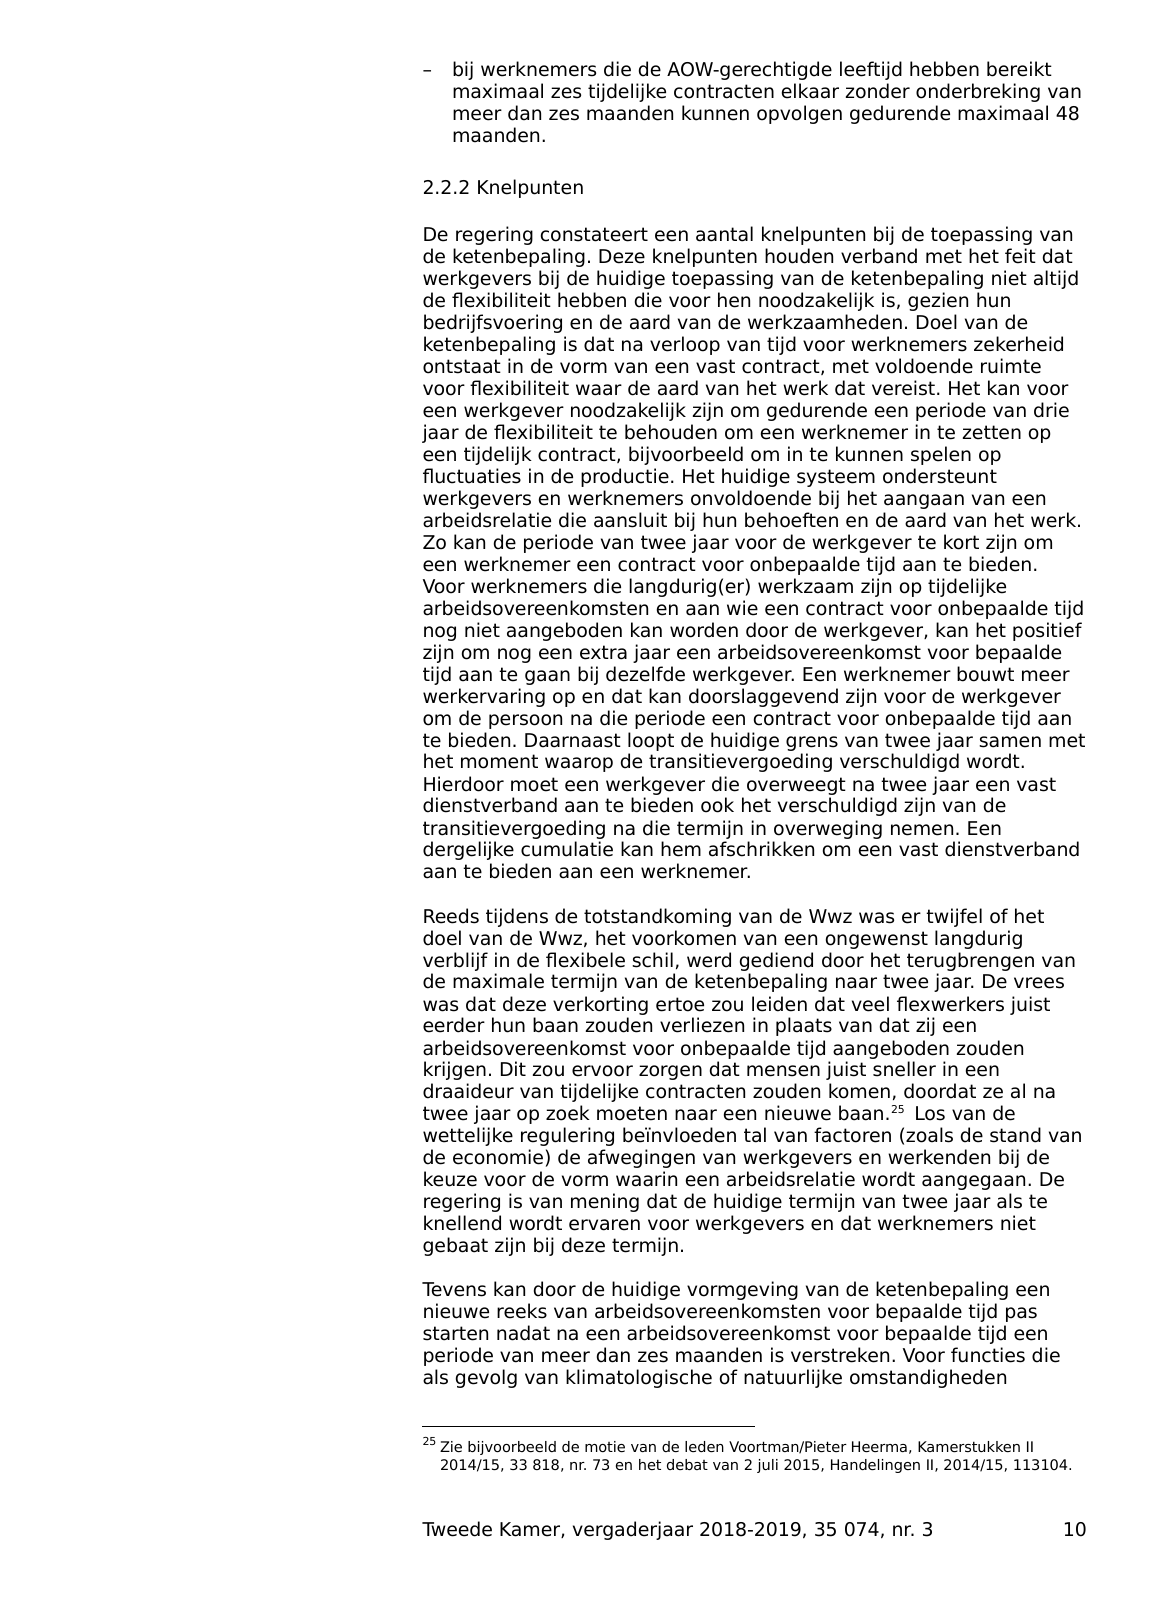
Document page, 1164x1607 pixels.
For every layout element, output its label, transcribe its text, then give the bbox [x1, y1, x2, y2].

text De regering constateert een aantal knelpunten bij de toepassing van de ketenbepaling. Deze knelpunten houden verband met het feit dat werkgevers bij de huidige toepassing van de ketenbepaling niet altijd de flexibiliteit hebben die voor hen noodzakelijk is, gezien hun bedrijfsvoering en de aard van de werkzaamheden. Doel van de ketenbepaling is dat na verloop van tijd voor werknemers zekerheid ontstaat in de vorm van een vast contract, met voldoende ruimte voor flexibiliteit waar de aard van het werk dat vereist. Het kan voor een werkgever noodzakelijk zijn om gedurende een periode van drie jaar de flexibiliteit te behouden om een werknemer in te zetten op een tijdelijk contract, bijvoorbeeld om in te kunnen spelen op fluctuaties in de productie. Het huidige systeem ondersteunt werkgevers en werknemers onvoldoende bij het aangaan van een arbeidsrelatie die aansluit bij hun behoeften en de aard van het werk. Zo kan de periode van twee jaar voor de werkgever te kort zijn om een werknemer een contract voor onbepaalde tijd aan te bieden. Voor werknemers die langdurig(er) werkzaam zijn op tijdelijke arbeidsovereenkomsten en aan wie een contract voor onbepaalde tijd nog niet aangeboden kan worden door de werkgever, kan het positief zijn om nog een extra jaar een arbeidsovereenkomst voor bepaalde tijd aan te gaan bij dezelfde werkgever. Een werknemer bouwt meer werkervaring op en dat kan doorslaggevend zijn voor de werkgever om de persoon na die periode een contract voor onbepaalde tijd aan te bieden. Daarnaast loopt de huidige grens van twee jaar samen met het moment waarop de transitievergoeding verschuldigd wordt. Hierdoor moet een werkgever die overweegt na twee jaar een vast dienstverband aan te bieden ook het verschuldigd zijn van de transitievergoeding na die termijn in overweging nemen. Een dergelijke cumulatie kan hem afschrikken om een vast dienstverband aan te bieden aan een werknemer. [422, 224, 1087, 883]
text – bij werknemers die de AOW-gerechtigde leeftijd hebben bereikt maximaal zes tijdelijke contracten elkaar zonder onderbreking van meer dan zes maanden kunnen opvolgen gedurende maximaal 48 maanden. [422, 59, 1087, 147]
subtitle 2.2.2 Knelpunten [422, 177, 1087, 199]
text Reeds tijdens de totstandkoming van de Wwz was er twijfel of het doel van de Wwz, het voorkomen van een ongewenst langdurig verblijf in de flexibele schil, werd gediend door het terugbrengen van de maximale termijn van de ketenbepaling naar twee jaar. De vrees was dat deze verkorting ertoe zou leiden dat veel flexwerkers juist eerder hun baan zouden verliezen in plaats van dat zij een arbeidsovereenkomst voor onbepaalde tijd aangeboden zouden krijgen. Dit zou ervoor zorgen dat mensen juist sneller in een draaideur van tijdelijke contracten zouden komen, doordat ze al na twee jaar op zoek moeten naar een nieuwe baan. Los van de wettelijke regulering beïnvloeden tal van factoren (zoals de stand van de economie) de afwegingen van werkgevers en werkenden bij de keuze voor de vorm waarin een arbeidsrelatie wordt aangegaan. De regering is van mening dat de huidige termijn van twee jaar als te knellend wordt ervaren voor werkgevers en dat werknemers niet gebaat zijn bij deze termijn. [422, 906, 1087, 1257]
text Tevens kan door de huidige vormgeving van de ketenbepaling een nieuwe reeks van arbeidsovereenkomsten voor bepaalde tijd pas starten nadat na een arbeidsovereenkomst voor bepaalde tijd een periode van meer dan zes maanden is verstreken. Voor functies die als gevolg van klimatologische of natuurlijke omstandigheden [422, 1279, 1087, 1389]
text Zie bijvoorbeeld de motie van de leden Voortman/Pieter Heerma, Kamerstukken II 2014/15, 33 818, nr. 73 en het debat van 2 juli 2015, Handelingen II, 2014/15, 113104. [422, 1435, 1087, 1474]
